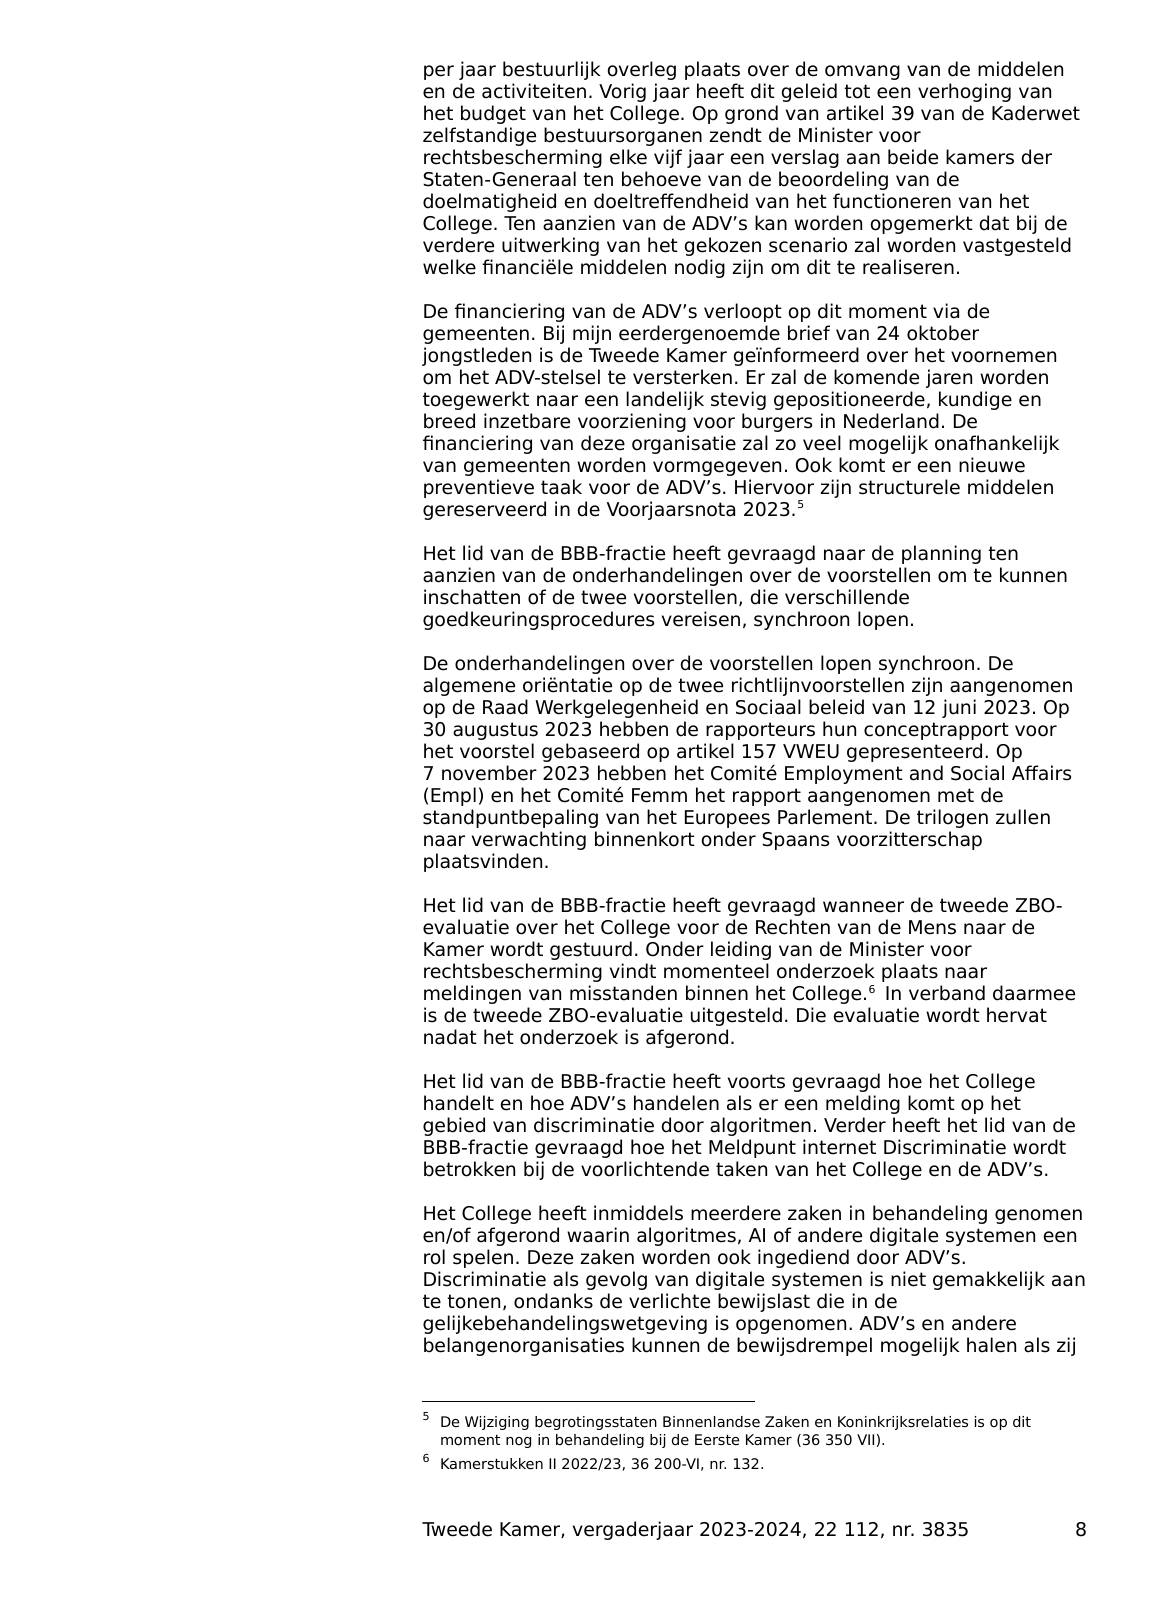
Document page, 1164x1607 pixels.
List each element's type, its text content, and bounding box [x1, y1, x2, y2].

text De Wijziging begrotingsstaten Binnenlandse Zaken en Koninkrijksrelaties is op dit moment nog in behandeling bij de Eerste Kamer (36 350 VII). [422, 1410, 1087, 1449]
text Het lid van de BBB-fractie heeft voorts gevraagd hoe het College handelt en hoe ADV’s handelen als er een melding komt op het gebied van discriminatie door algoritmen. Verder heeft het lid van de BBB-fractie gevraagd hoe het Meldpunt internet Discriminatie wordt betrokken bij de voorlichtende taken van het College en de ADV’s. [422, 1071, 1087, 1181]
text per jaar bestuurlijk overleg plaats over de omvang van de middelen en de activiteiten. Vorig jaar heeft dit geleid tot een verhoging van het budget van het College. Op grond van artikel 39 van de Kaderwet zelfstandige bestuursorganen zendt de Minister voor rechtsbescherming elke vijf jaar een verslag aan beide kamers der Staten-Generaal ten behoeve van de beoordeling van de doelmatigheid en doeltreffendheid van het functioneren van het College. Ten aanzien van de ADV’s kan worden opgemerkt dat bij de verdere uitwerking van het gekozen scenario zal worden vastgesteld welke financiële middelen nodig zijn om dit te realiseren. [422, 59, 1087, 279]
text De financiering van de ADV’s verloopt op dit moment via de gemeenten. Bij mijn eerdergenoemde brief van 24 oktober jongstleden is de Tweede Kamer geïnformeerd over het voornemen om het ADV-stelsel te versterken. Er zal de komende jaren worden toegewerkt naar een landelijk stevig gepositioneerde, kundige en breed inzetbare voorziening voor burgers in Nederland. De financiering van deze organisatie zal zo veel mogelijk onafhankelijk van gemeenten worden vormgegeven. Ook komt er een nieuwe preventieve taak voor de ADV’s. Hiervoor zijn structurele middelen gereserveerd in de Voorjaarsnota 2023. [422, 301, 1087, 521]
text De onderhandelingen over de voorstellen lopen synchroon. De algemene oriëntatie op de twee richtlijnvoorstellen zijn aangenomen op de Raad Werkgelegenheid en Sociaal beleid van 12 juni 2023. Op 30 augustus 2023 hebben de rapporteurs hun conceptrapport voor het voorstel gebaseerd op artikel 157 VWEU gepresenteerd. Op 7 november 2023 hebben het Comité Employment and Social Affairs (Empl) en het Comité Femm het rapport aangenomen met de standpuntbepaling van het Europees Parlement. De trilogen zullen naar verwachting binnenkort onder Spaans voorzitterschap plaatsvinden. [422, 653, 1087, 873]
text Het College heeft inmiddels meerdere zaken in behandeling genomen en/of afgerond waarin algoritmes, AI of andere digitale systemen een rol spelen. Deze zaken worden ook ingediend door ADV’s. Discriminatie als gevolg van digitale systemen is niet gemakkelijk aan te tonen, ondanks de verlichte bewijslast die in de gelijkebehandelingswetgeving is opgenomen. ADV’s en andere belangenorganisaties kunnen de bewijsdrempel mogelijk halen als zij [422, 1203, 1087, 1357]
text Kamerstukken II 2022/23, 36 200-VI, nr. 132. [422, 1452, 1087, 1474]
text Het lid van de BBB-fractie heeft gevraagd wanneer de tweede ZBO-evaluatie over het College voor de Rechten van de Mens naar de Kamer wordt gestuurd. Onder leiding van de Minister voor rechtsbescherming vindt momenteel onderzoek plaats naar meldingen van misstanden binnen het College. In verband daarmee is de tweede ZBO-evaluatie uitgesteld. Die evaluatie wordt hervat nadat het onderzoek is afgerond. [422, 895, 1087, 1049]
text Het lid van de BBB-fractie heeft gevraagd naar de planning ten aanzien van de onderhandelingen over de voorstellen om te kunnen inschatten of de twee voorstellen, die verschillende goedkeuringsprocedures vereisen, synchroon lopen. [422, 543, 1087, 631]
